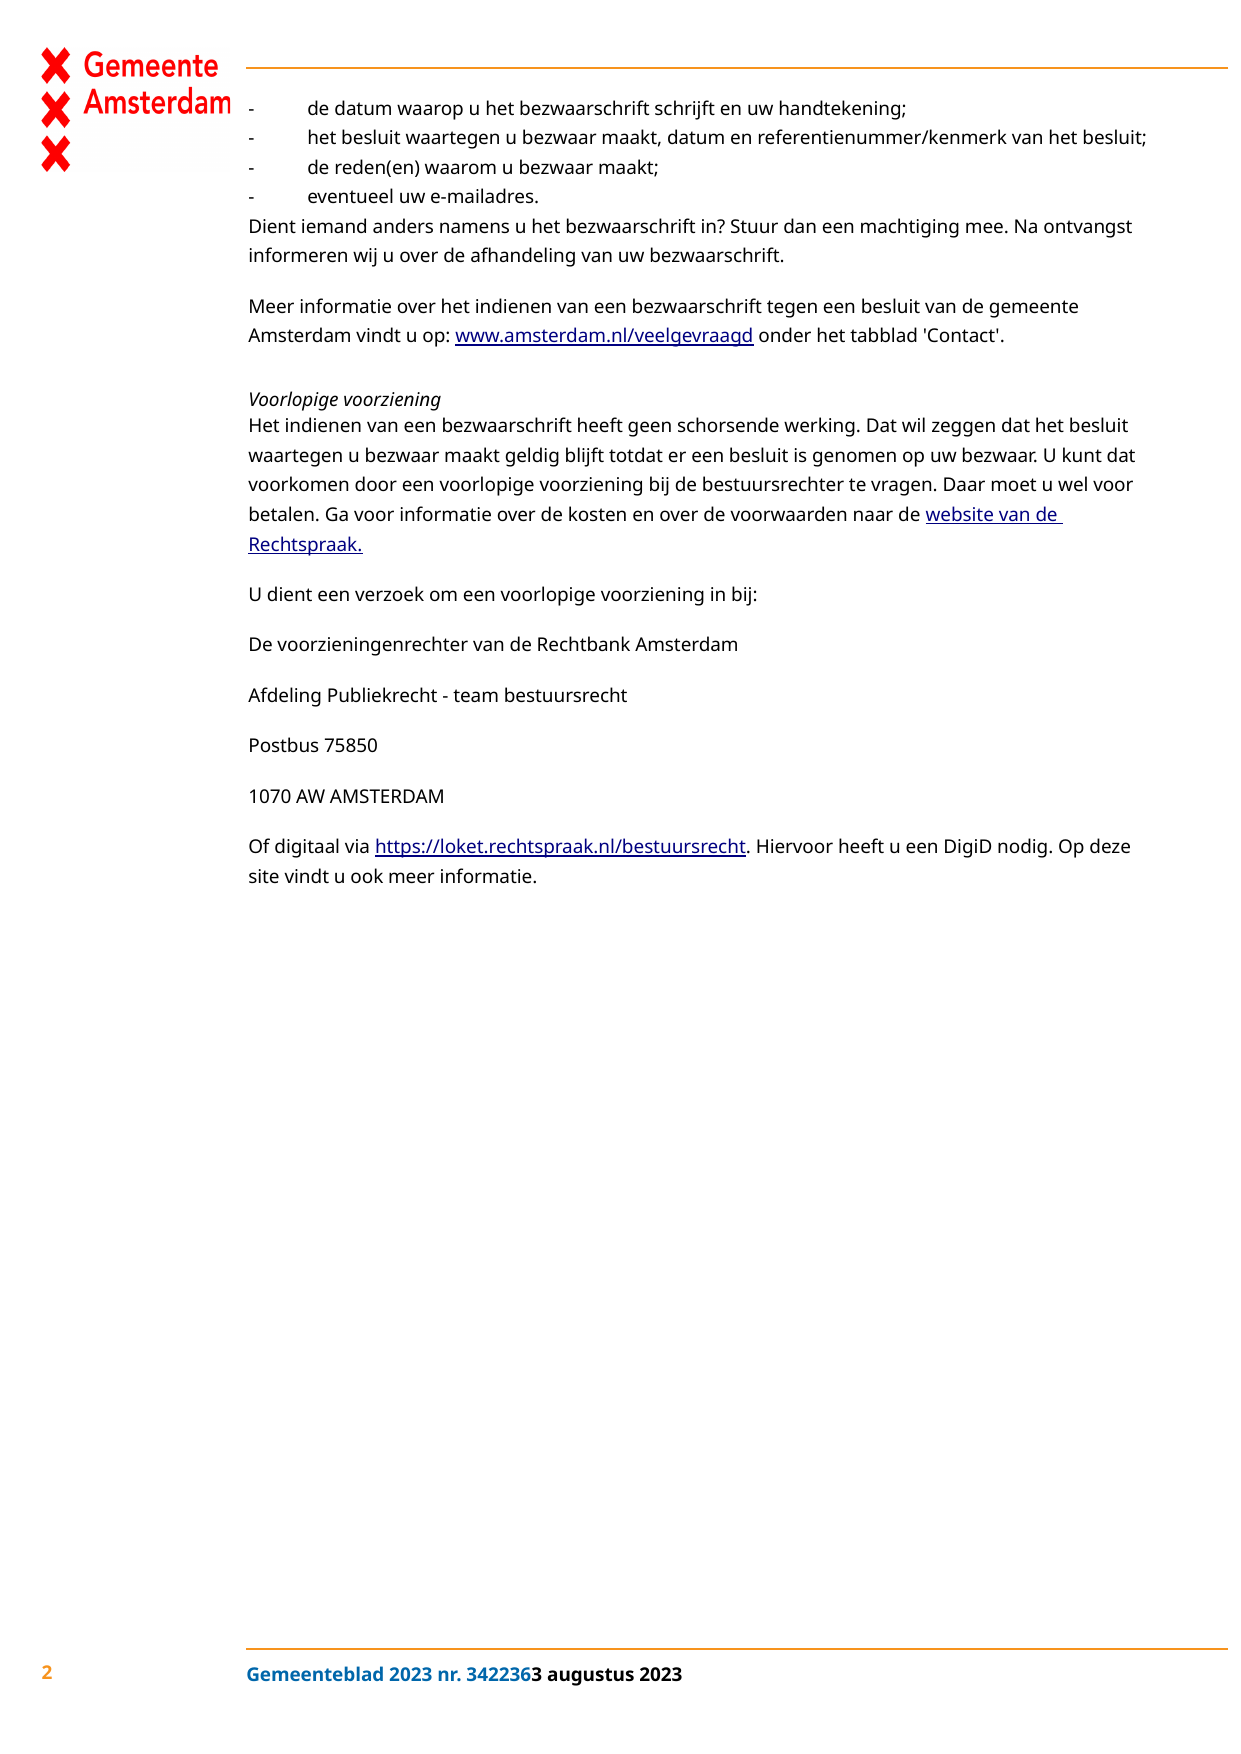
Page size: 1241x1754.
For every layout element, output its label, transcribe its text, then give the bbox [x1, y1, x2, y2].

text Het indienen van een bezwaarschrift heeft geen schorsende werking. Dat wil zeggen dat het besluit waartegen u bezwaar maakt geldig blijft totdat er een besluit is genomen op uw bezwaar. U kunt dat voorkomen door een voorlopige voorziening bij de bestuursrechter te vragen. Daar moet u wel voor betalen. Ga voor informatie over de kosten en over de voorwaarden naar de website van de Rechtspraak. [248, 412, 1152, 556]
text Voorlopige voorziening [248, 387, 1152, 412]
text 1070 AW AMSTERDAM [248, 783, 1152, 808]
text Postbus 75850 [248, 732, 1152, 758]
list de datum waarop u het bezwaarschrift schrijft en uw handtekening; [248, 95, 1152, 121]
text De voorzieningenrechter van de Rechtbank Amsterdam [248, 632, 1152, 657]
text U dient een verzoek om een voorlopige voorziening in bij: [248, 581, 1152, 607]
text Afdeling Publiekrecht - team bestuursrecht [248, 682, 1152, 708]
text Dient iemand anders namens u het bezwaarschrift in? Stuur dan een machtiging mee. Na ontvangst informeren wij u over de afhandeling van uw bezwaarschrift. [248, 213, 1152, 268]
list de reden(en) waarom u bezwaar maakt; [248, 154, 1152, 180]
list het besluit waartegen u bezwaar maakt, datum en referentienummer/kenmerk van het besluit; [248, 124, 1152, 150]
text Meer informatie over het indienen van een bezwaarschrift tegen een besluit van de gemeente Amsterdam vindt u op: www.amsterdam.nl/veelgevraagd onder het tabblad 'Contact'. [248, 293, 1152, 348]
list eventueel uw e-mailadres. [248, 183, 1152, 209]
text Of digitaal via https://loket.rechtspraak.nl/bestuursrecht. Hiervoor heeft u een DigiD nodig. Op deze site vindt u ook meer informatie. [248, 833, 1152, 888]
picture [41, 47, 231, 172]
